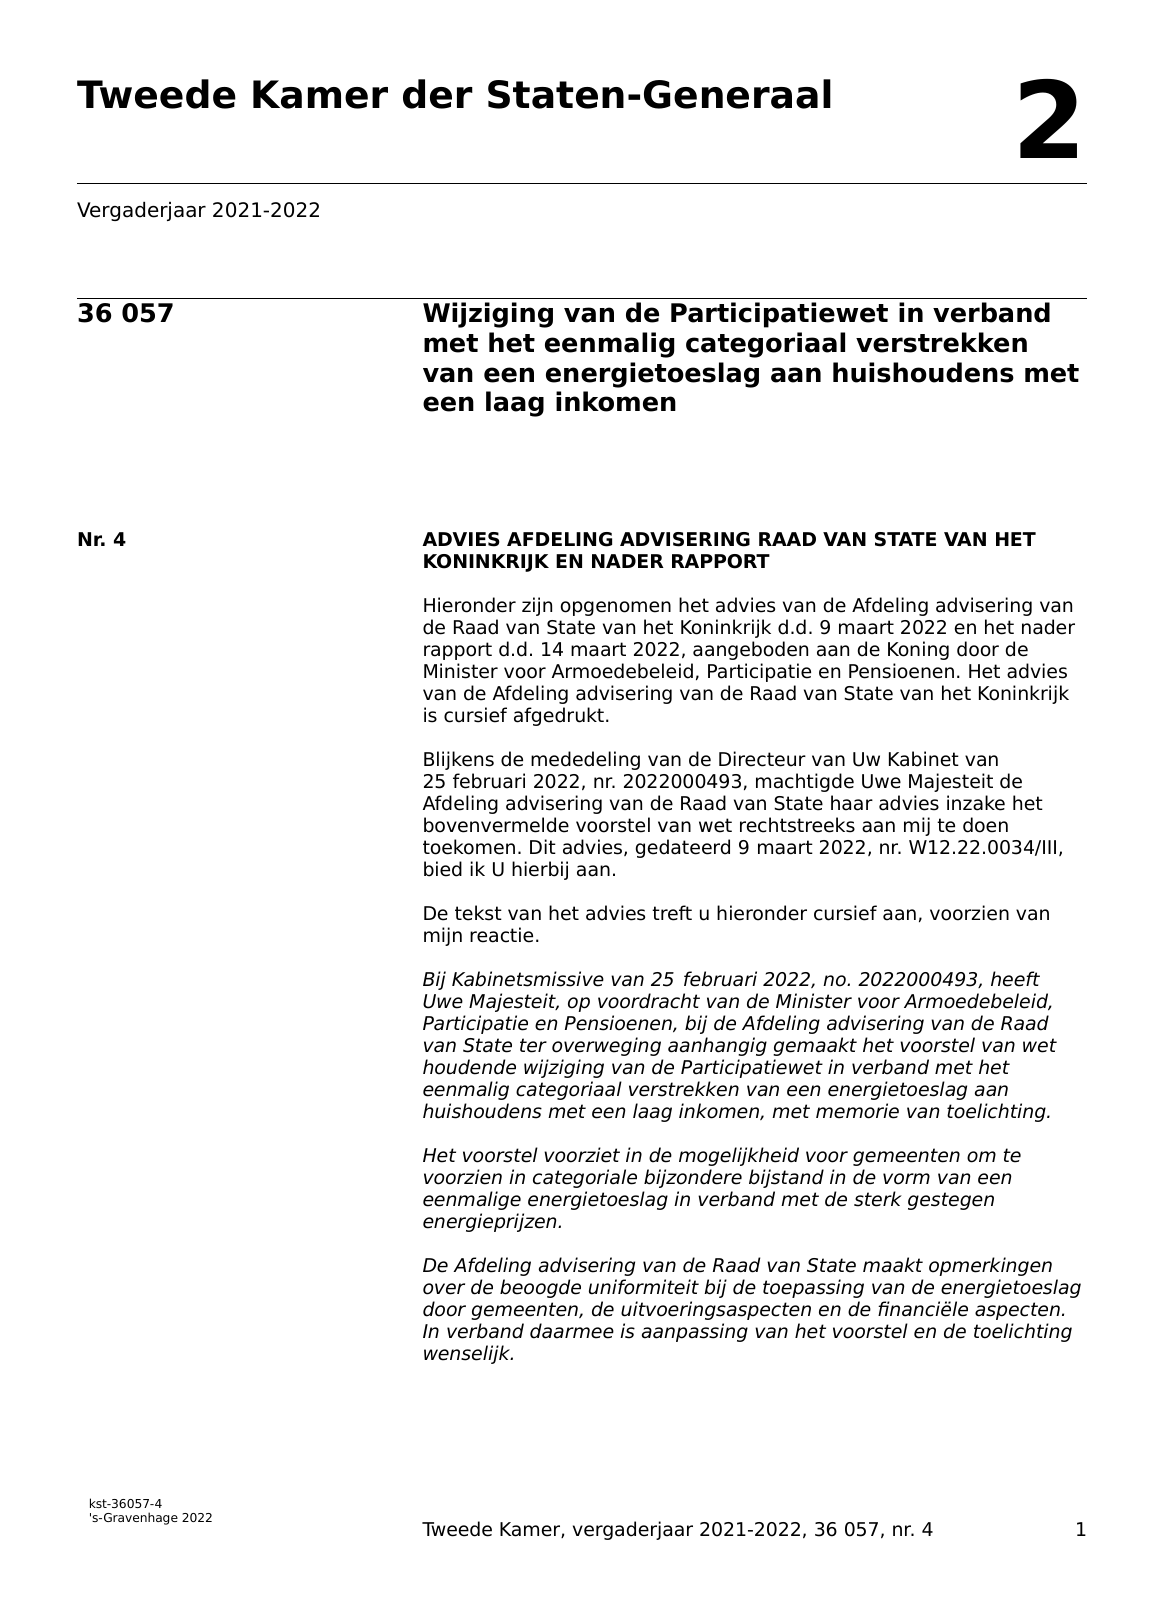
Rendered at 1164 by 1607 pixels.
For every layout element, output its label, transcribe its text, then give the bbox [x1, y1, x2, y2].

text Blijkens de mededeling van de Directeur van Uw Kabinet van 25 februari 2022, nr. 2022000493, machtigde Uwe Majesteit de Afdeling advisering van de Raad van State haar advies inzake het bovenvermelde voorstel van wet rechtstreeks aan mij te doen toekomen. Dit advies, gedateerd 9 maart 2022, nr. W12.22.0034/III, bied ik U hierbij aan. [422, 749, 1087, 881]
text De tekst van het advies treft u hieronder cursief aan, voorzien van mijn reactie. [422, 903, 1087, 947]
table_header Tweede Kamer der Staten-Generaal [77, 59, 886, 183]
subtitle 36 057 Wijziging van de Participatiewet in verband met het eenmalig categoriaal verstrekken van een energietoeslag aan huishoudens met een laag inkomen [77, 299, 1087, 418]
table_header 2 [886, 59, 1087, 183]
text kst-36057-4 [88, 1497, 323, 1511]
table_cell Vergaderjaar 2021-2022 [77, 184, 1087, 298]
subtitle Nr. 4 ADVIES AFDELING ADVISERING RAAD VAN STATE VAN HET KONINKRIJK EN NADER RAPPORT [77, 529, 1087, 573]
text Het voorstel voorziet in de mogelijkheid voor gemeenten om te voorzien in categoriale bijzondere bijstand in de vorm van een eenmalige energietoeslag in verband met de sterk gestegen energieprijzen. [422, 1145, 1087, 1233]
text Hieronder zijn opgenomen het advies van de Afdeling advisering van de Raad van State van het Koninkrijk d.d. 9 maart 2022 en het nader rapport d.d. 14 maart 2022, aangeboden aan de Koning door de Minister voor Armoedebeleid, Participatie en Pensioenen. Het advies van de Afdeling advisering van de Raad van State van het Koninkrijk is cursief afgedrukt. [422, 595, 1087, 727]
text 's-Gravenhage 2022 [88, 1511, 323, 1525]
text Bij Kabinetsmissive van 25 februari 2022, no. 2022000493, heeft Uwe Majesteit, op voordracht van de Minister voor Armoedebeleid, Participatie en Pensioenen, bij de Afdeling advisering van de Raad van State ter overweging aanhangig gemaakt het voorstel van wet houdende wijziging van de Participatiewet in verband met het eenmalig categoriaal verstrekken van een energietoeslag aan huishoudens met een laag inkomen, met memorie van toelichting. [422, 969, 1087, 1123]
text De Afdeling advisering van de Raad van State maakt opmerkingen over de beoogde uniformiteit bij de toepassing van de energietoeslag door gemeenten, de uitvoeringsaspecten en de financiële aspecten. In verband daarmee is aanpassing van het voorstel en de toelichting wenselijk. [422, 1255, 1087, 1365]
